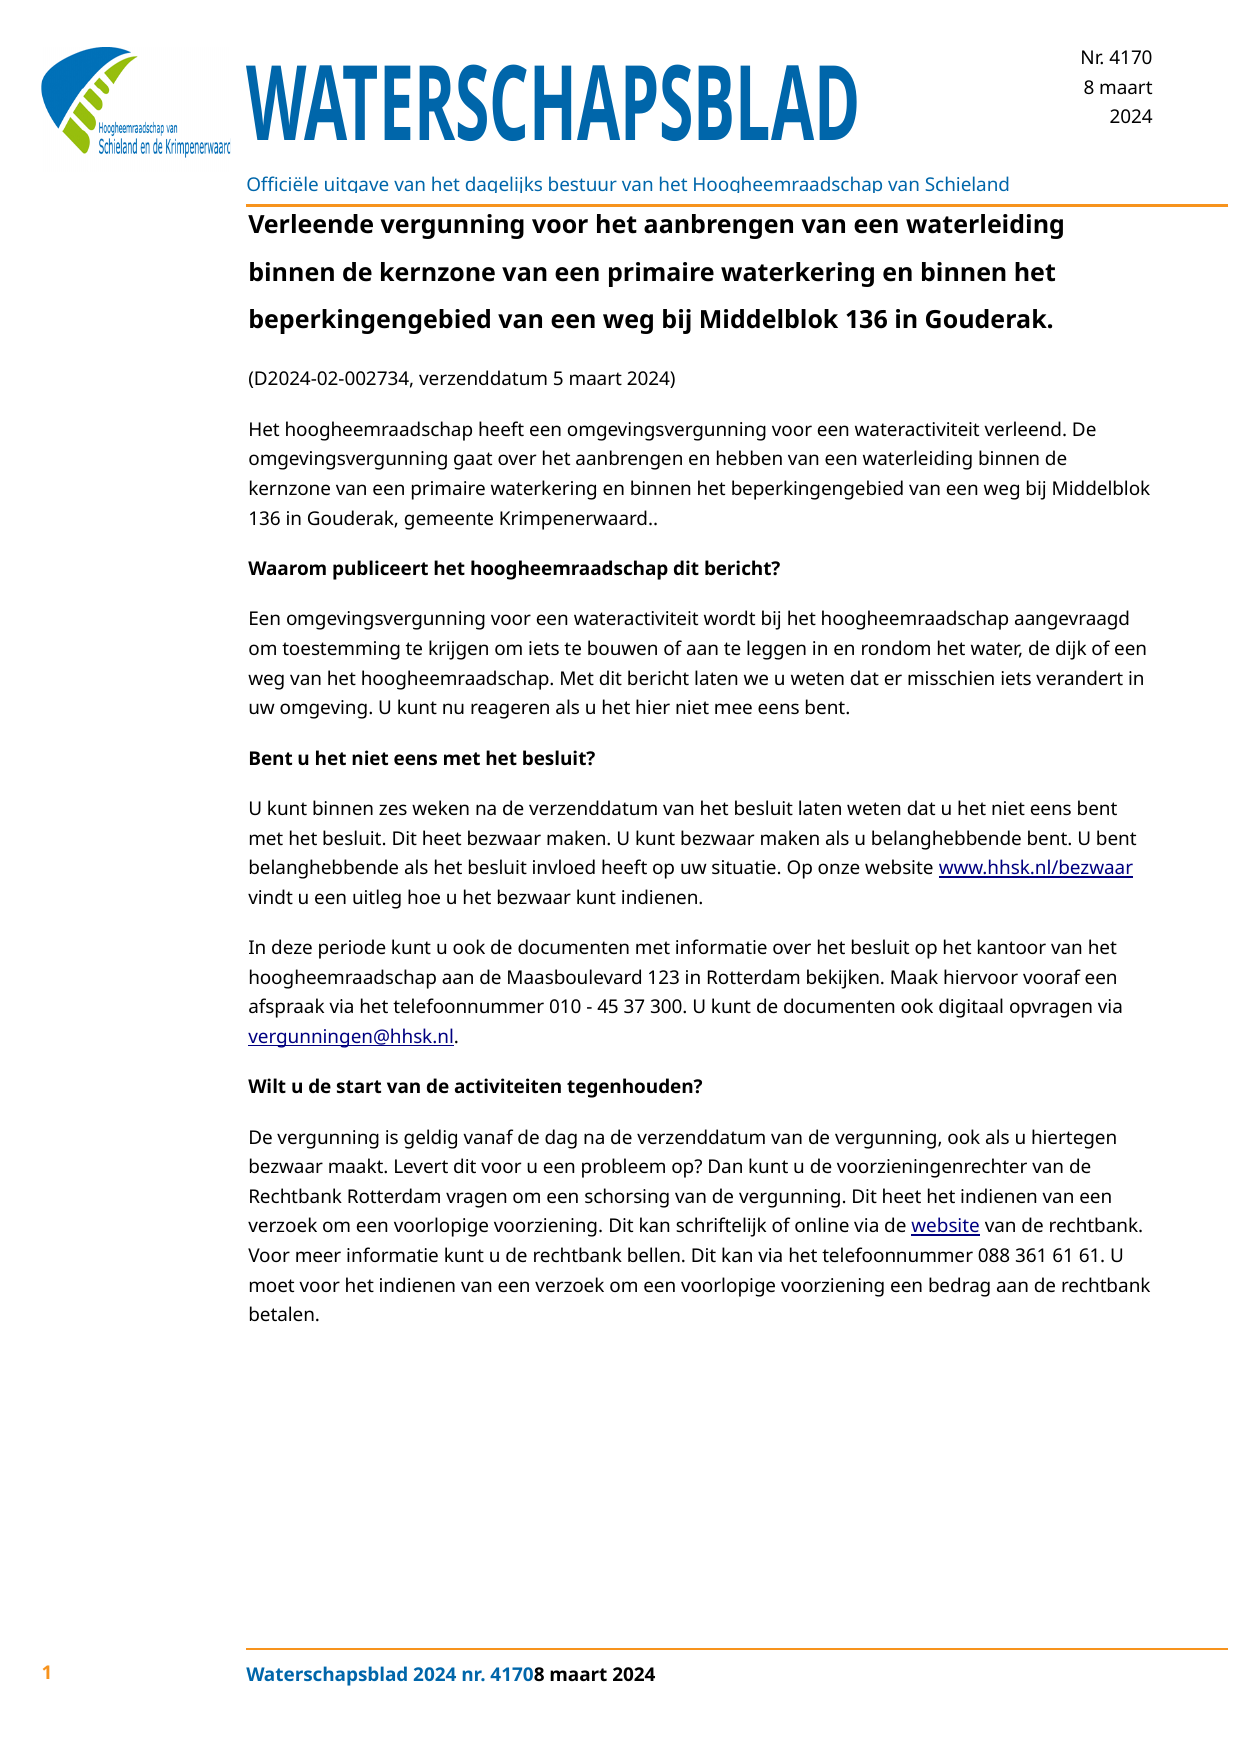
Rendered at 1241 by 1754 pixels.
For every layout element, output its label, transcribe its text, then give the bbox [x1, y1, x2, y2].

text De vergunning is geldig vanaf de dag na de verzenddatum van de vergunning, ook als u hiertegen bezwaar maakt. Levert dit voor u een probleem op? Dan kunt u de voorzieningenrechter van de Rechtbank Rotterdam vragen om een schorsing van de vergunning. Dit heet het indienen van een verzoek om een voorlopige voorziening. Dit kan schriftelijk of online via de website van de rechtbank. Voor meer informatie kunt u de rechtbank bellen. Dit kan via het telefoonnummer 088 361 61 61. U moet voor het indienen van een verzoek om een voorlopige voorziening een bedrag aan de rechtbank betalen. [248, 1124, 1152, 1327]
text Waarom publiceert het hoogheemraadschap dit bericht? [248, 555, 1152, 581]
text U kunt binnen zes weken na de verzenddatum van het besluit laten weten dat u het niet eens bent met het besluit. Dit heet bezwaar maken. U kunt bezwaar maken als u belanghebbende bent. U bent belanghebbende als het besluit invloed heeft op uw situatie. Op onze website www.hhsk.nl/bezwaar vindt u een uitleg hoe u het bezwaar kunt indienen. [248, 795, 1152, 909]
text Een omgevingsvergunning voor een wateractiviteit wordt bij het hoogheemraadschap aangevraagd om toestemming te krijgen om iets te bouwen of aan te leggen in en rondom het water, de dijk of een weg van het hoogheemraadschap. Met dit bericht laten we u weten dat er misschien iets verandert in uw omgeving. U kunt nu reageren als u het hier niet mee eens bent. [248, 606, 1152, 720]
text Bent u het niet eens met het besluit? [248, 745, 1152, 770]
picture [41, 47, 231, 172]
text Verleende vergunning voor het aanbrengen van een waterleiding binnen de kernzone van een primaire waterkering en binnen het beperkingengebied van een weg bij Middelblok 136 in Gouderak. [248, 207, 1152, 336]
text Wilt u de start van de activiteiten tegenhouden? [248, 1073, 1152, 1099]
text Het hoogheemraadschap heeft een omgevingsvergunning voor een wateractiviteit verleend. De omgevingsvergunning gaat over het aanbrengen en hebben van een waterleiding binnen de kernzone van een primaire waterkering en binnen het beperkingengebied van een weg bij Middelblok 136 in Gouderak, gemeente Krimpenerwaard.. [248, 416, 1152, 530]
text (D2024-02-002734, verzenddatum 5 maart 2024) [248, 366, 1152, 391]
text In deze periode kunt u ook de documenten met informatie over het besluit op het kantoor van het hoogheemraadschap aan de Maasboulevard 123 in Rotterdam bekijken. Maak hiervoor vooraf een afspraak via het telefoonnummer 010 - 45 37 300. U kunt de documenten ook digitaal opvragen via vergunningen@hhsk.nl. [248, 934, 1152, 1049]
